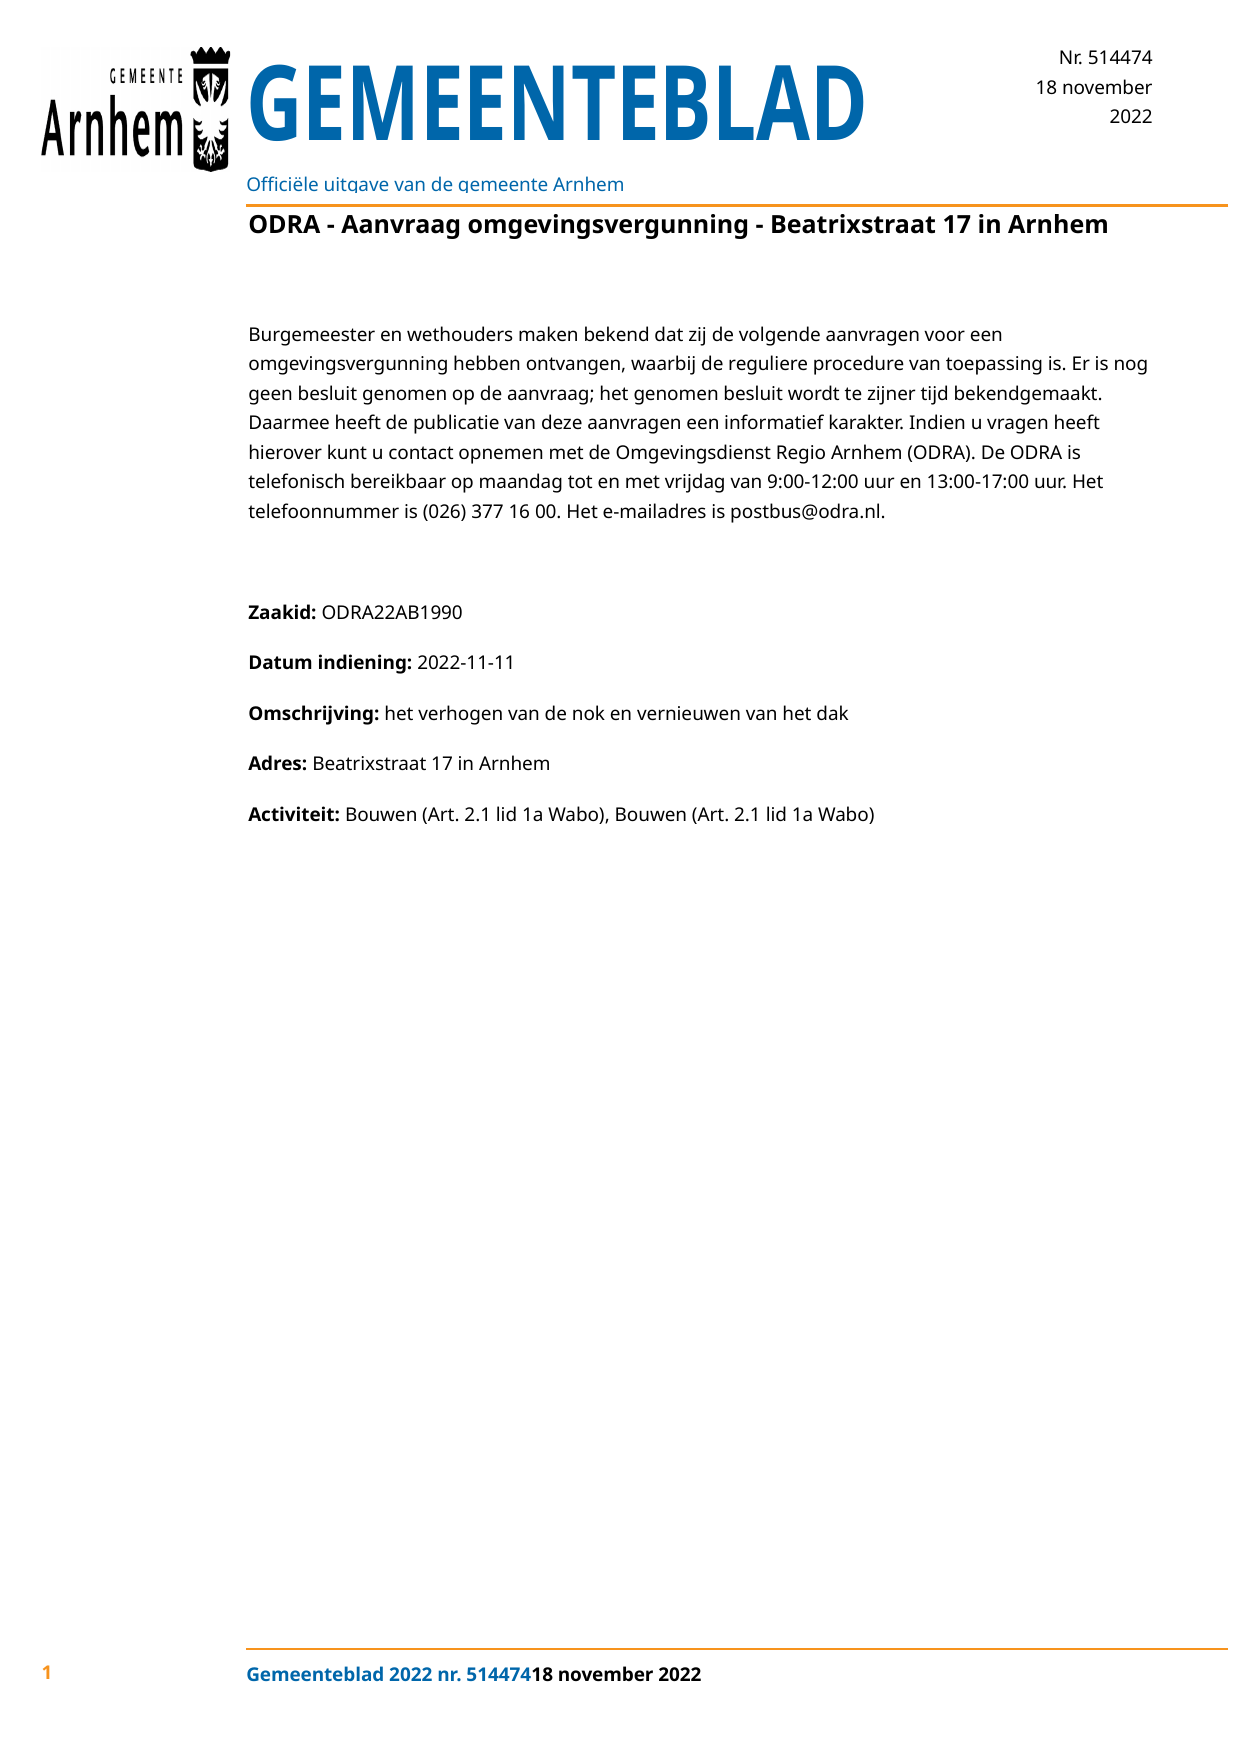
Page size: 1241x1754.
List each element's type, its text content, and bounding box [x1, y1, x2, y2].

text Activiteit: Bouwen (Art. 2.1 lid 1a Wabo), Bouwen (Art. 2.1 lid 1a Wabo) [248, 801, 1152, 826]
text Burgemeester en wethouders maken bekend dat zij de volgende aanvragen voor een omgevingsvergunning hebben ontvangen, waarbij de reguliere procedure van toepassing is. Er is nog geen besluit genomen op de aanvraag; het genomen besluit wordt te zijner tijd bekendgemaakt. Daarmee heeft de publicatie van deze aanvragen een informatief karakter. Indien u vragen heeft hierover kunt u contact opnemen met de Omgevingsdienst Regio Arnhem (ODRA). De ODRA is telefonisch bereikbaar op maandag tot en met vrijdag van 9:00-12:00 uur en 13:00-17:00 uur. Het telefoonnummer is (026) 377 16 00. Het e-mailadres is postbus@odra.nl. [248, 321, 1152, 524]
text Datum indiening: 2022-11-11 [248, 649, 1152, 675]
text ODRA - Aanvraag omgevingsvergunning - Beatrixstraat 17 in Arnhem [248, 207, 1152, 241]
text Omschrijving: het verhogen van de nok en vernieuwen van het dak [248, 700, 1152, 726]
picture [41, 47, 231, 172]
text Zaakid: ODRA22AB1990 [248, 599, 1152, 625]
text Adres: Beatrixstraat 17 in Arnhem [248, 750, 1152, 776]
